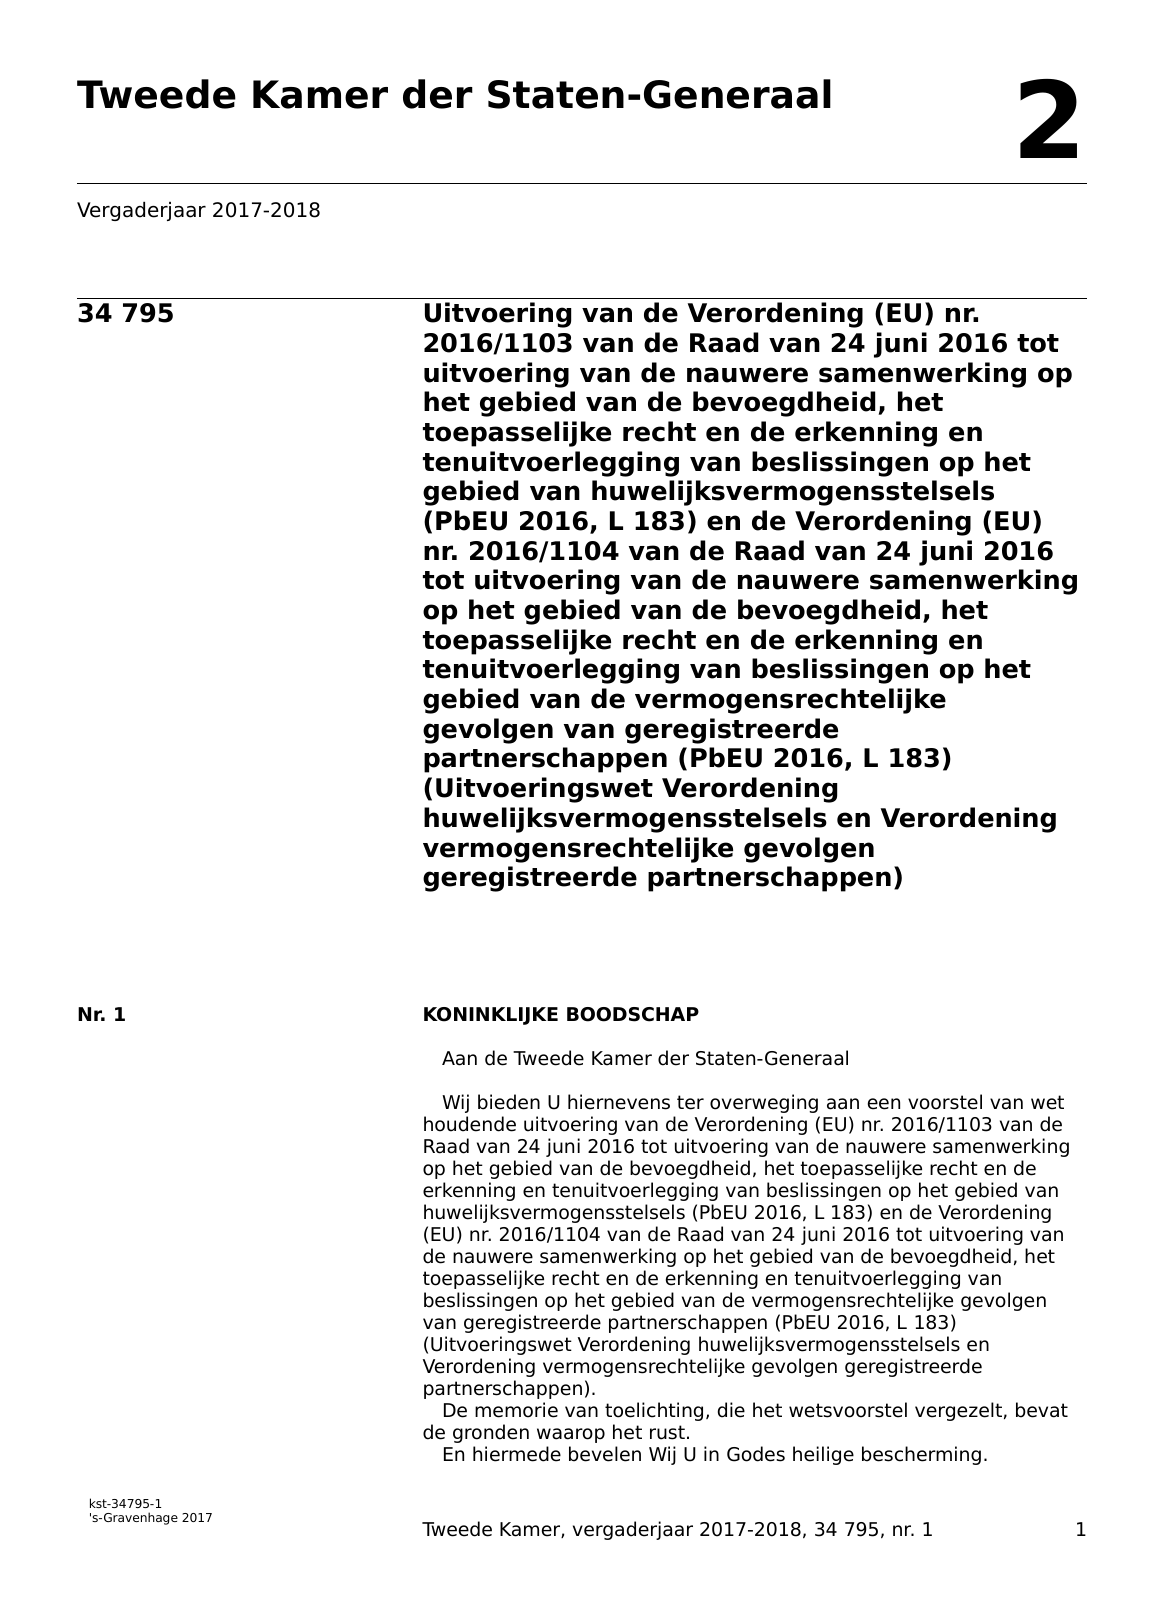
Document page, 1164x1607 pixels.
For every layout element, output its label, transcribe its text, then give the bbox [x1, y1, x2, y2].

text 's-Gravenhage 2017 [88, 1511, 323, 1525]
table_header 2 [886, 59, 1087, 183]
subtitle Nr. 1 KONINKLIJKE BOODSCHAP [77, 1004, 1087, 1026]
text kst-34795-1 [88, 1497, 323, 1511]
text De memorie van toelichting, die het wetsvoorstel vergezelt, bevat de gronden waarop het rust. [422, 1400, 1087, 1444]
table_header Tweede Kamer der Staten-Generaal [77, 59, 886, 183]
text En hiermede bevelen Wij U in Godes heilige bescherming. [422, 1444, 1087, 1466]
text Aan de Tweede Kamer der Staten-Generaal [422, 1048, 1087, 1070]
subtitle 34 795 Uitvoering van de Verordening (EU) nr. 2016/1103 van de Raad van 24 juni 2016 tot uitvoering van de nauwere samenwerking op het gebied van de bevoegdheid, het toepasselijke recht en de erkenning en tenuitvoerlegging van beslissingen op het gebied van huwelijksvermogensstelsels (PbEU 2016, L 183) en de Verordening (EU) nr. 2016/1104 van de Raad van 24 juni 2016 tot uitvoering van de nauwere samenwerking op het gebied van de bevoegdheid, het toepasselijke recht en de erkenning en tenuitvoerlegging van beslissingen op het gebied van de vermogensrechtelijke gevolgen van geregistreerde partnerschappen (PbEU 2016, L 183) (Uitvoeringswet Verordening huwelijksvermogensstelsels en Verordening vermogensrechtelijke gevolgen geregistreerde partnerschappen) [77, 299, 1087, 893]
text Wij bieden U hiernevens ter overweging aan een voorstel van wet houdende uitvoering van de Verordening (EU) nr. 2016/1103 van de Raad van 24 juni 2016 tot uitvoering van de nauwere samenwerking op het gebied van de bevoegdheid, het toepasselijke recht en de erkenning en tenuitvoerlegging van beslissingen op het gebied van huwelijksvermogensstelsels (PbEU 2016, L 183) en de Verordening (EU) nr. 2016/1104 van de Raad van 24 juni 2016 tot uitvoering van de nauwere samenwerking op het gebied van de bevoegdheid, het toepasselijke recht en de erkenning en tenuitvoerlegging van beslissingen op het gebied van de vermogensrechtelijke gevolgen van geregistreerde partnerschappen (PbEU 2016, L 183) (Uitvoeringswet Verordening huwelijksvermogensstelsels en Verordening vermogensrechtelijke gevolgen geregistreerde partnerschappen). [422, 1092, 1087, 1400]
table_cell Vergaderjaar 2017-2018 [77, 184, 1087, 298]
